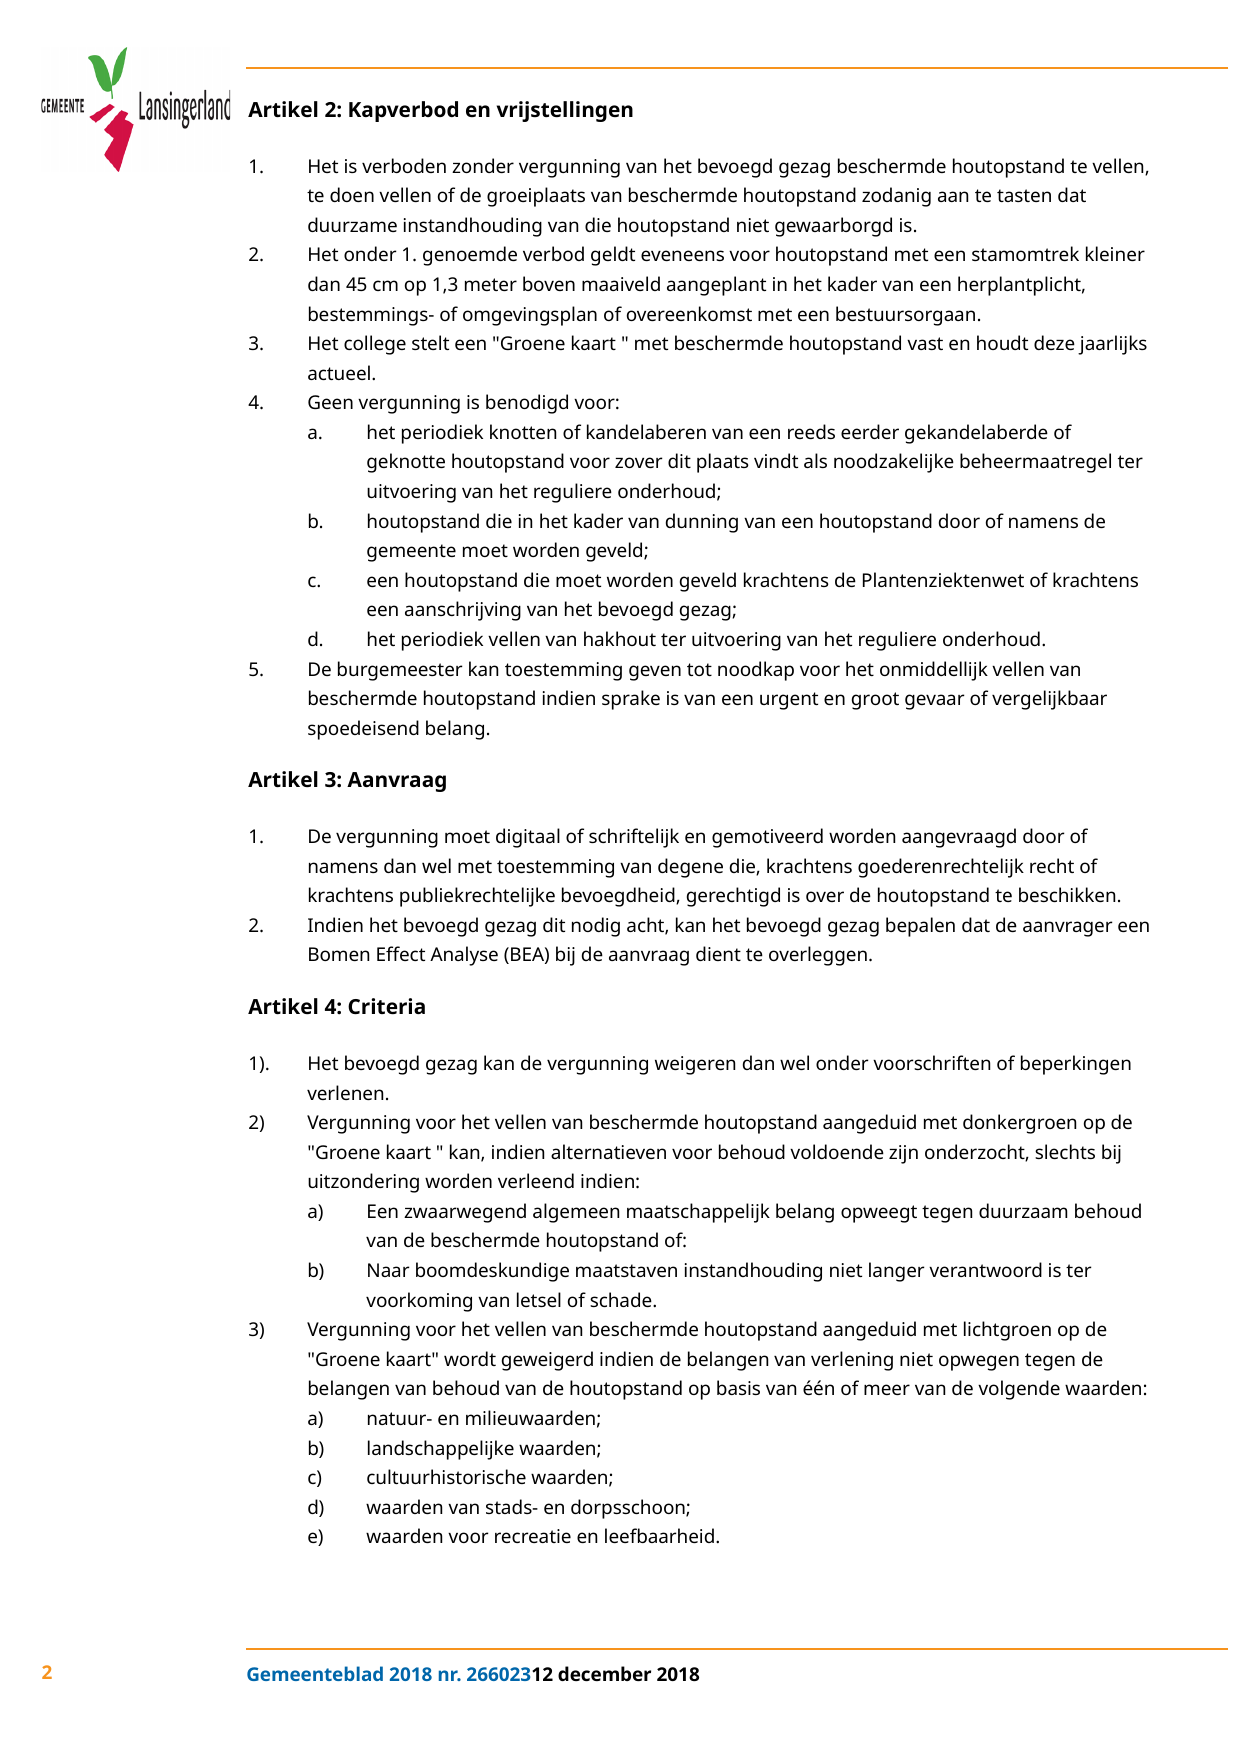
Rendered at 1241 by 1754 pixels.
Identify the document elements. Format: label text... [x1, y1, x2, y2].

list een houtopstand die moet worden geveld krachtens de Plantenziektenwet of krachtens een aanschrijving van het bevoegd gezag; [307, 567, 1152, 622]
list waarden voor recreatie en leefbaarheid. [307, 1523, 1152, 1549]
text Artikel 3: Aanvraag [248, 765, 1152, 794]
list Naar boomdeskundige maatstaven instandhouding niet langer verantwoord is ter voorkoming van letsel of schade. [307, 1257, 1152, 1312]
list Het bevoegd gezag kan de vergunning weigeren dan wel onder voorschriften of beperkingen verlenen. [248, 1050, 1152, 1105]
list Het onder 1. genoemde verbod geldt eveneens voor houtopstand met een stamomtrek kleiner dan 45 cm op 1,3 meter boven maaiveld aangeplant in het kader van een herplantplicht, bestemmings- of omgevingsplan of overeenkomst met een bestuursorgaan. [248, 242, 1152, 326]
text Artikel 4: Criteria [248, 992, 1152, 1021]
list Vergunning voor het vellen van beschermde houtopstand aangeduid met lichtgroen op de "Groene kaart" wordt geweigerd indien de belangen van verlening niet opwegen tegen de belangen van behoud van de houtopstand op basis van één of meer van de volgende waarden: [248, 1316, 1152, 1401]
list het periodiek knotten of kandelaberen van een reeds eerder gekandelaberde of geknotte houtopstand voor zover dit plaats vindt als noodzakelijke beheermaatregel ter uitvoering van het reguliere onderhoud; [307, 419, 1152, 504]
list het periodiek vellen van hakhout ter uitvoering van het reguliere onderhoud. [307, 626, 1152, 652]
list cultuurhistorische waarden; [307, 1464, 1152, 1490]
list Vergunning voor het vellen van beschermde houtopstand aangeduid met donkergroen op de "Groene kaart " kan, indien alternatieven voor behoud voldoende zijn onderzocht, slechts bij uitzondering worden verleend indien: [248, 1109, 1152, 1194]
text Artikel 2: Kapverbod en vrijstellingen [248, 95, 1152, 123]
list De burgemeester kan toestemming geven tot noodkap voor het onmiddellijk vellen van beschermde houtopstand indien sprake is van een urgent en groot gevaar of vergelijkbaar spoedeisend belang. [248, 656, 1152, 741]
list Indien het bevoegd gezag dit nodig acht, kan het bevoegd gezag bepalen dat de aanvrager een Bomen Effect Analyse (BEA) bij de aanvraag dient te overleggen. [248, 912, 1152, 967]
list Het college stelt een "Groene kaart " met beschermde houtopstand vast en houdt deze jaarlijks actueel. [248, 330, 1152, 386]
list houtopstand die in het kader van dunning van een houtopstand door of namens de gemeente moet worden geveld; [307, 508, 1152, 563]
list Een zwaarwegend algemeen maatschappelijk belang opweegt tegen duurzaam behoud van de beschermde houtopstand of: [307, 1198, 1152, 1253]
list natuur- en milieuwaarden; [307, 1405, 1152, 1431]
list Het is verboden zonder vergunning van het bevoegd gezag beschermde houtopstand te vellen, te doen vellen of de groeiplaats van beschermde houtopstand zodanig aan te tasten dat duurzame instandhouding van die houtopstand niet gewaarborgd is. [248, 153, 1152, 238]
list De vergunning moet digitaal of schriftelijk en gemotiveerd worden aangevraagd door of namens dan wel met toestemming van degene die, krachtens goederenrechtelijk recht of krachtens publiekrechtelijke bevoegdheid, gerechtigd is over de houtopstand te beschikken. [248, 823, 1152, 908]
picture [41, 47, 231, 172]
list Geen vergunning is benodigd voor: [248, 389, 1152, 415]
list waarden van stads- en dorpsschoon; [307, 1494, 1152, 1519]
list landschappelijke waarden; [307, 1435, 1152, 1460]
